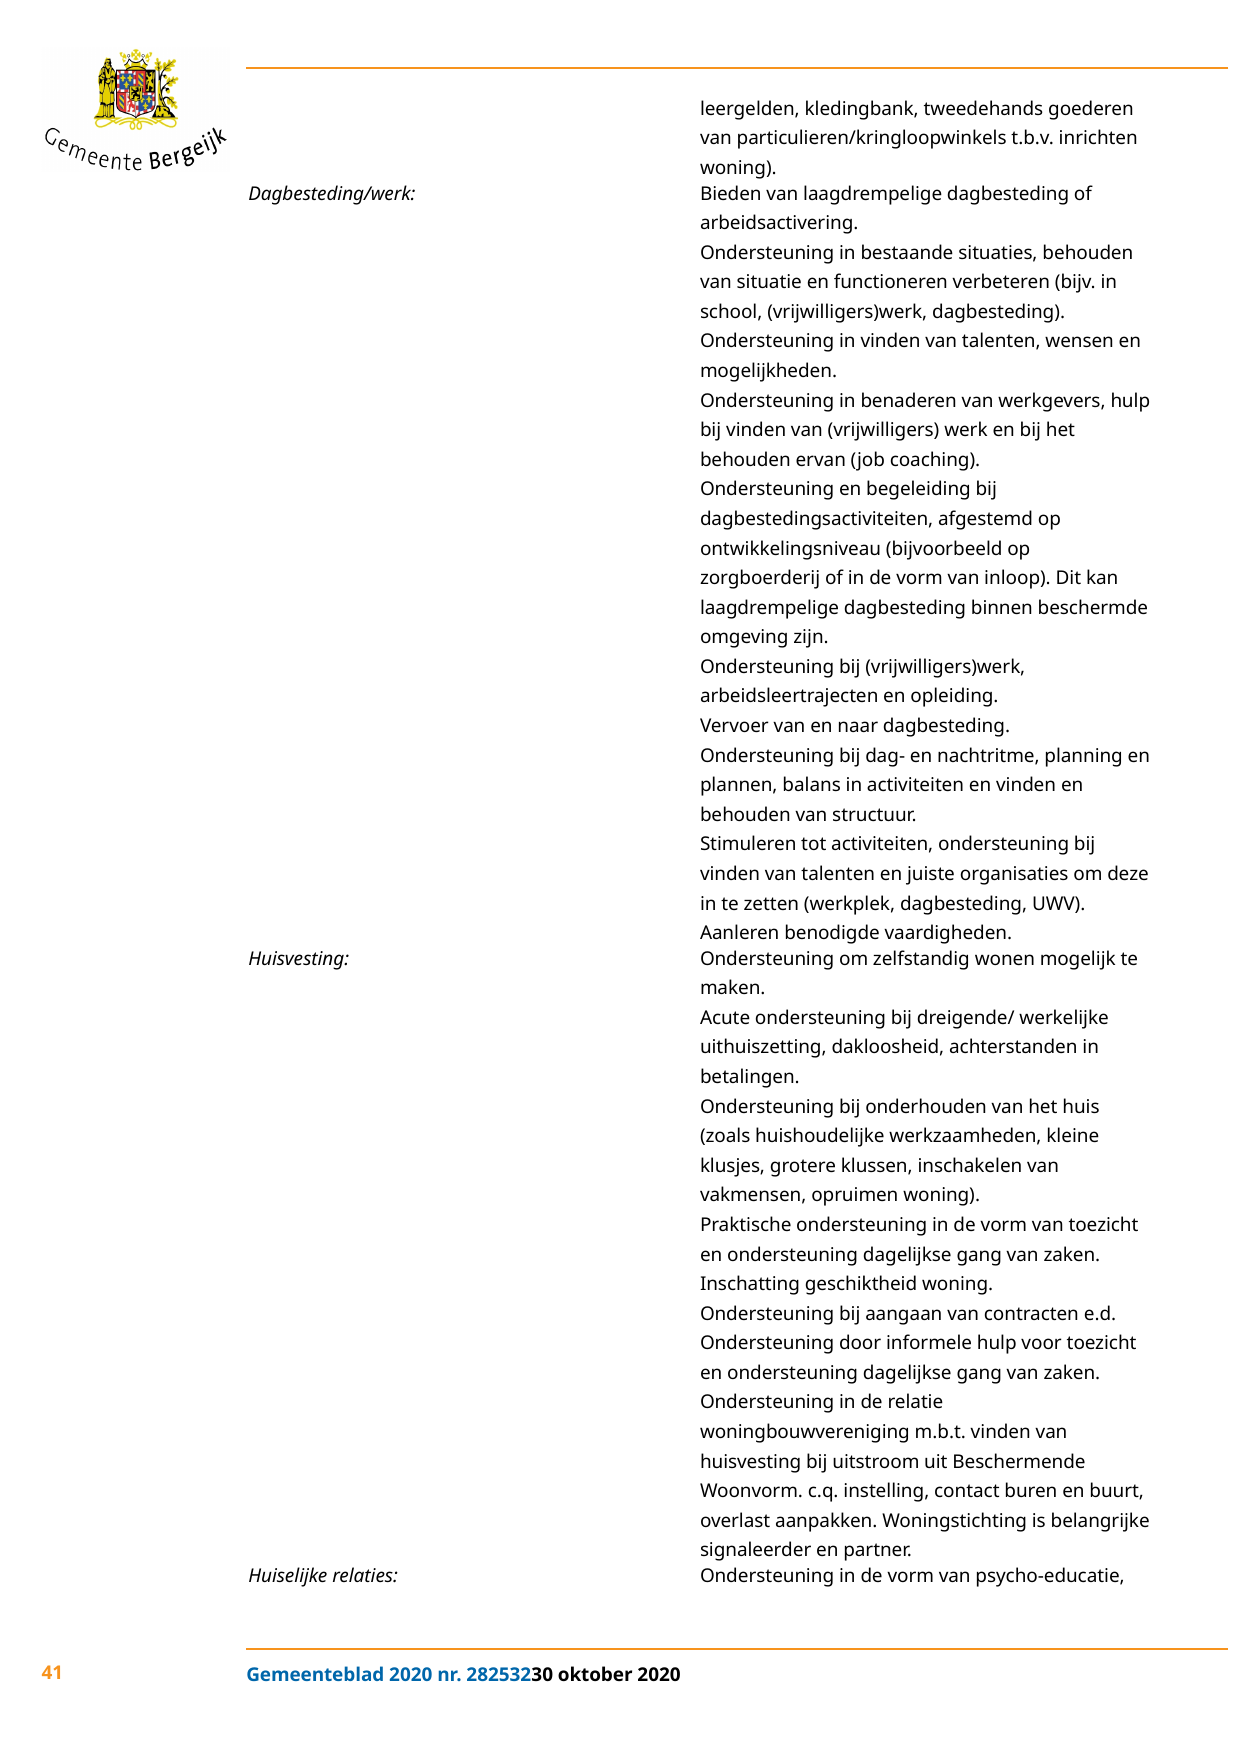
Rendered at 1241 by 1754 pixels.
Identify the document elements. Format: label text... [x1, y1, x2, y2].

picture [41, 47, 231, 172]
table_header leergelden, kledingbank, tweedehands goederen van particulieren/kringloopwinkels t.b.v. inrichten woning). [700, 95, 1152, 180]
table_cell Huiselijke relaties: [248, 1563, 700, 1588]
table_cell Huisvesting: [248, 945, 700, 1562]
table_cell Bieden van laagdrempelige dagbesteding of arbeidsactivering. Ondersteuning in bestaande situaties, behouden van situatie en functioneren verbeteren (bijv. in school, (vrijwilligers)werk, dagbesteding). Ondersteuning in vinden van talenten, wensen en mogelijkheden. Ondersteuning in benaderen van werkgevers, hulp bij vinden van (vrijwilligers) werk en bij het behouden ervan (job coaching). Ondersteuning en begeleiding bij dagbestedingsactiviteiten, afgestemd op ontwikkelingsniveau (bijvoorbeeld op zorgboerderij of in de vorm van inloop). Dit kan laagdrempelige dagbesteding binnen beschermde omgeving zijn. Ondersteuning bij (vrijwilligers)werk, arbeidsleertrajecten en opleiding. Vervoer van en naar dagbesteding. Ondersteuning bij dag- en nachtritme, planning en plannen, balans in activiteiten en vinden en behouden van structuur. Stimuleren tot activiteiten, ondersteuning bij vinden van talenten en juiste organisaties om deze in te zetten (werkplek, dagbesteding, UWV). Aanleren benodigde vaardigheden. [700, 180, 1152, 945]
table_cell Ondersteuning om zelfstandig wonen mogelijk te maken. Acute ondersteuning bij dreigende/ werkelijke uithuiszetting, dakloosheid, achterstanden in betalingen. Ondersteuning bij onderhouden van het huis (zoals huishoudelijke werkzaamheden, kleine klusjes, grotere klussen, inschakelen van vakmensen, opruimen woning). Praktische ondersteuning in de vorm van toezicht en ondersteuning dagelijkse gang van zaken. Inschatting geschiktheid woning. Ondersteuning bij aangaan van contracten e.d. Ondersteuning door informele hulp voor toezicht en ondersteuning dagelijkse gang van zaken. Ondersteuning in de relatie woningbouwvereniging m.b.t. vinden van huisvesting bij uitstroom uit Beschermende Woonvorm. c.q. instelling, contact buren en buurt, overlast aanpakken. Woningstichting is belangrijke signaleerder en partner. [700, 945, 1152, 1562]
table_cell Ondersteuning in de vorm van psycho-educatie, [700, 1563, 1152, 1588]
table_header [248, 95, 700, 180]
table_cell Dagbesteding/werk: [248, 180, 700, 945]
